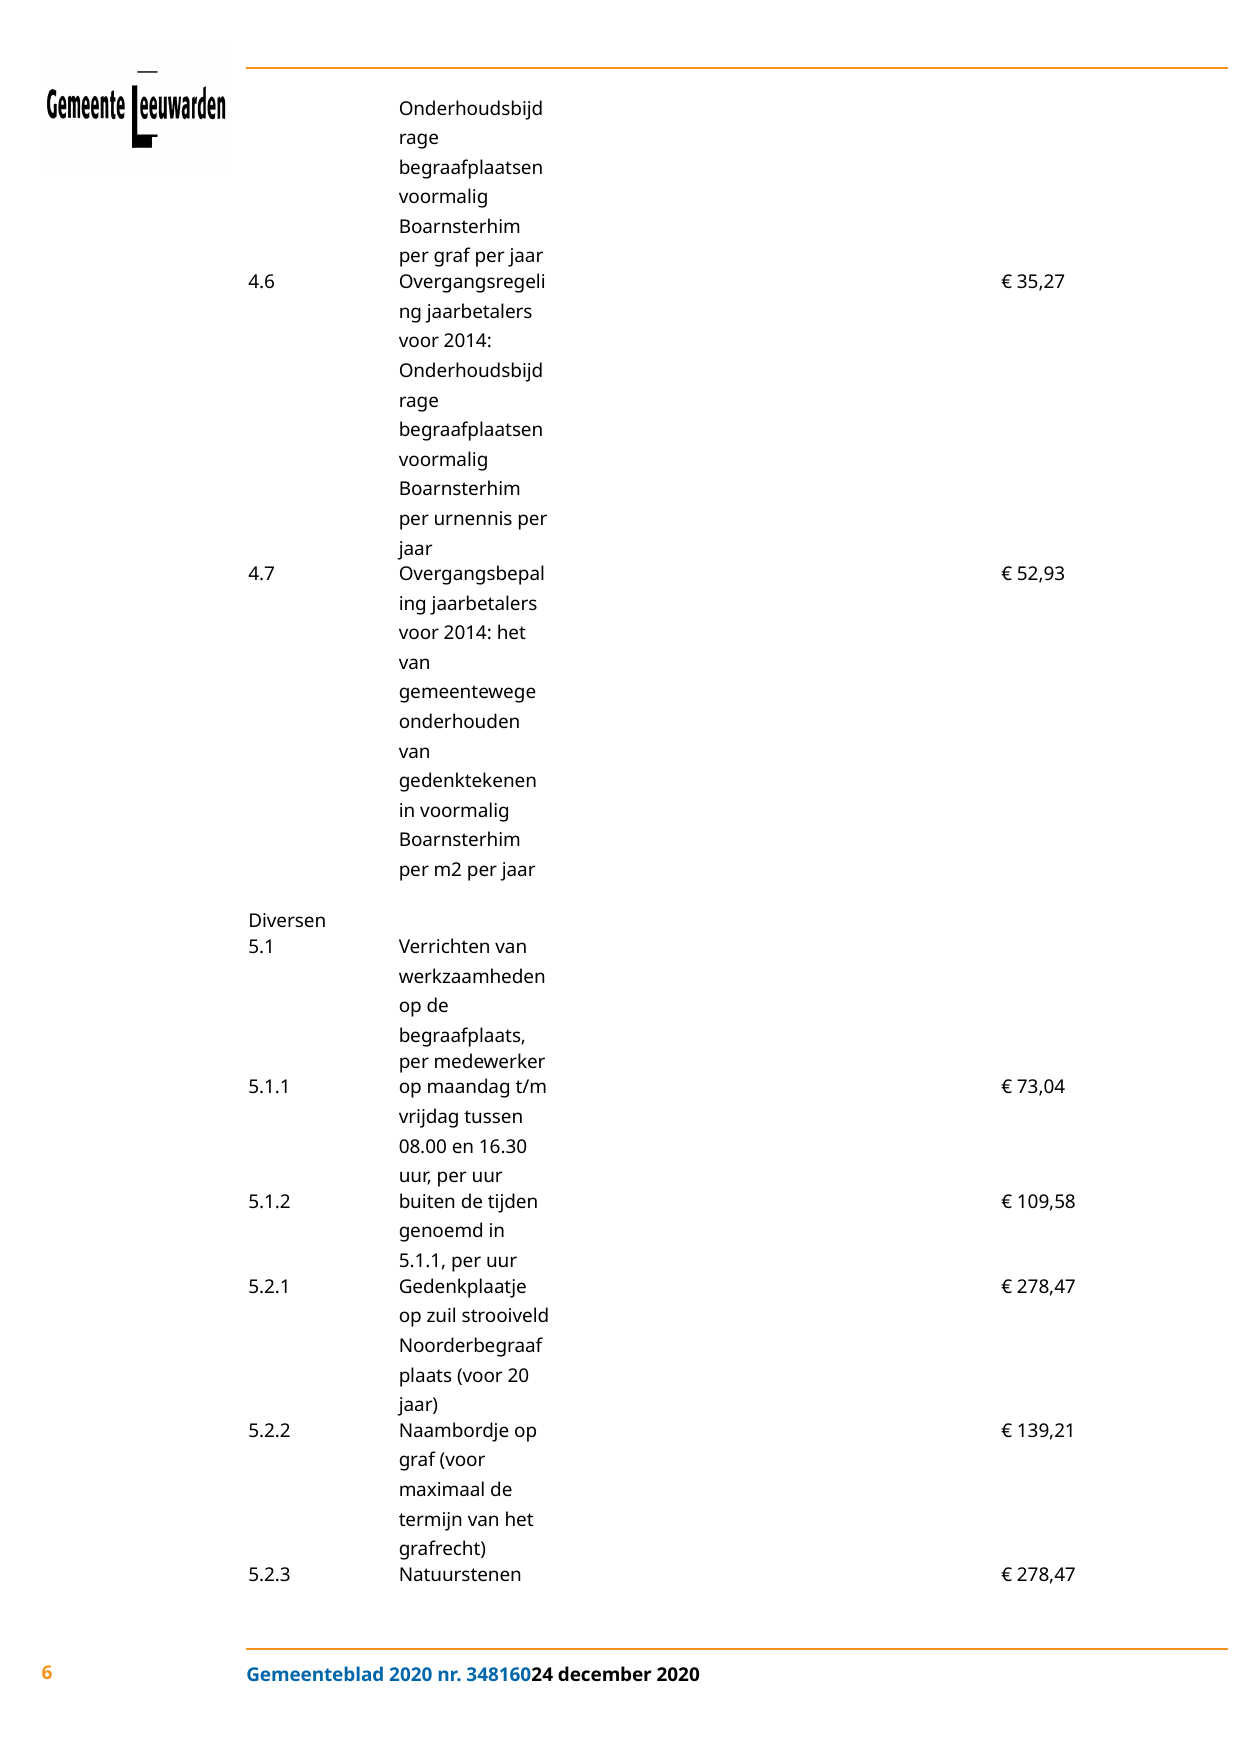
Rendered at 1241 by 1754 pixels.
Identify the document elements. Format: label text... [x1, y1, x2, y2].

table_cell [700, 882, 850, 908]
table_cell € 35,27 [1001, 269, 1152, 560]
table_cell [850, 1188, 1001, 1273]
table_cell € 73,04 [1001, 1074, 1152, 1188]
table_cell buiten de tijden genoemd in 5.1.1, per uur [399, 1188, 549, 1273]
table_cell Gedenkplaatje op zuil strooiveld Noorderbegraafplaats (voor 20 jaar) [399, 1273, 549, 1417]
table_cell [1001, 95, 1152, 268]
table_cell 5.2.3 [248, 1561, 398, 1587]
table_cell [1001, 882, 1152, 908]
table_cell [850, 1273, 1001, 1417]
table_cell [399, 882, 549, 908]
table_cell op maandag t/m vrijdag tussen 08.00 en 16.30 uur, per uur [399, 1074, 549, 1188]
table_cell [700, 269, 850, 560]
table_cell [549, 882, 700, 908]
table_cell [850, 1048, 1001, 1074]
table_cell € 278,47 [1001, 1561, 1152, 1587]
table_cell [700, 1273, 850, 1417]
table_cell [248, 882, 398, 908]
table_cell 5.2.1 [248, 1273, 398, 1417]
table_cell 5.1.2 [248, 1188, 398, 1273]
picture [41, 47, 231, 172]
table_cell [850, 1417, 1001, 1561]
table_cell Diversen [248, 908, 850, 933]
table_cell Natuurstenen [399, 1561, 549, 1587]
table_cell [549, 95, 700, 268]
table_cell 5.2.2 [248, 1417, 398, 1561]
table_cell [700, 1188, 850, 1273]
table_cell Overgangsbepaling jaarbetalers voor 2014: het van gemeentewege onderhouden van gedenktekenen in voormalig Boarnsterhim per m2 per jaar [399, 560, 549, 882]
table_cell [248, 1048, 398, 1074]
table_cell [700, 1048, 850, 1074]
table_cell [850, 934, 1001, 1048]
table_cell 4.6 [248, 269, 398, 560]
table_cell [549, 1048, 700, 1074]
table_cell € 109,58 [1001, 1188, 1152, 1273]
table_cell [850, 95, 1001, 268]
table_cell [549, 1074, 700, 1188]
table_cell [700, 934, 850, 1048]
table_cell Verrichten van werkzaamheden op de begraafplaats, [399, 934, 549, 1048]
table_cell [549, 269, 700, 560]
table_cell [850, 1074, 1001, 1188]
table_cell [549, 1417, 700, 1561]
table_cell € 139,21 [1001, 1417, 1152, 1561]
table_cell 5.1 [248, 934, 398, 1048]
table_cell 4.7 [248, 560, 398, 882]
table_cell [850, 560, 1001, 882]
table_cell [850, 882, 1001, 908]
table_cell € 52,93 [1001, 560, 1152, 882]
table_cell [700, 1074, 850, 1188]
table_cell 5.1.1 [248, 1074, 398, 1188]
table_cell Naambordje op graf (voor maximaal de termijn van het grafrecht) [399, 1417, 549, 1561]
table_cell [850, 269, 1001, 560]
table_cell [850, 908, 1001, 933]
table_cell € 278,47 [1001, 1273, 1152, 1417]
table_cell [1001, 934, 1152, 1048]
table_cell [1001, 1048, 1152, 1074]
table_cell [1001, 908, 1152, 933]
table_cell [549, 1561, 700, 1587]
table_cell [700, 560, 850, 882]
table_cell [700, 95, 850, 268]
table_cell [850, 1561, 1001, 1587]
table_cell Onderhoudsbijdrage begraafplaatsen voormalig Boarnsterhim per graf per jaar [399, 95, 549, 268]
table_cell [248, 95, 398, 268]
table_cell [549, 560, 700, 882]
table_cell [549, 1273, 700, 1417]
table_cell Overgangsregeling jaarbetalers voor 2014: Onderhoudsbijdrage begraafplaatsen voormalig Boarnsterhim per urnennis per jaar [399, 269, 549, 560]
table_cell [700, 1561, 850, 1587]
table_cell [700, 1417, 850, 1561]
table_cell [549, 1188, 700, 1273]
table_cell per medewerker [399, 1048, 549, 1074]
table_cell [549, 934, 700, 1048]
